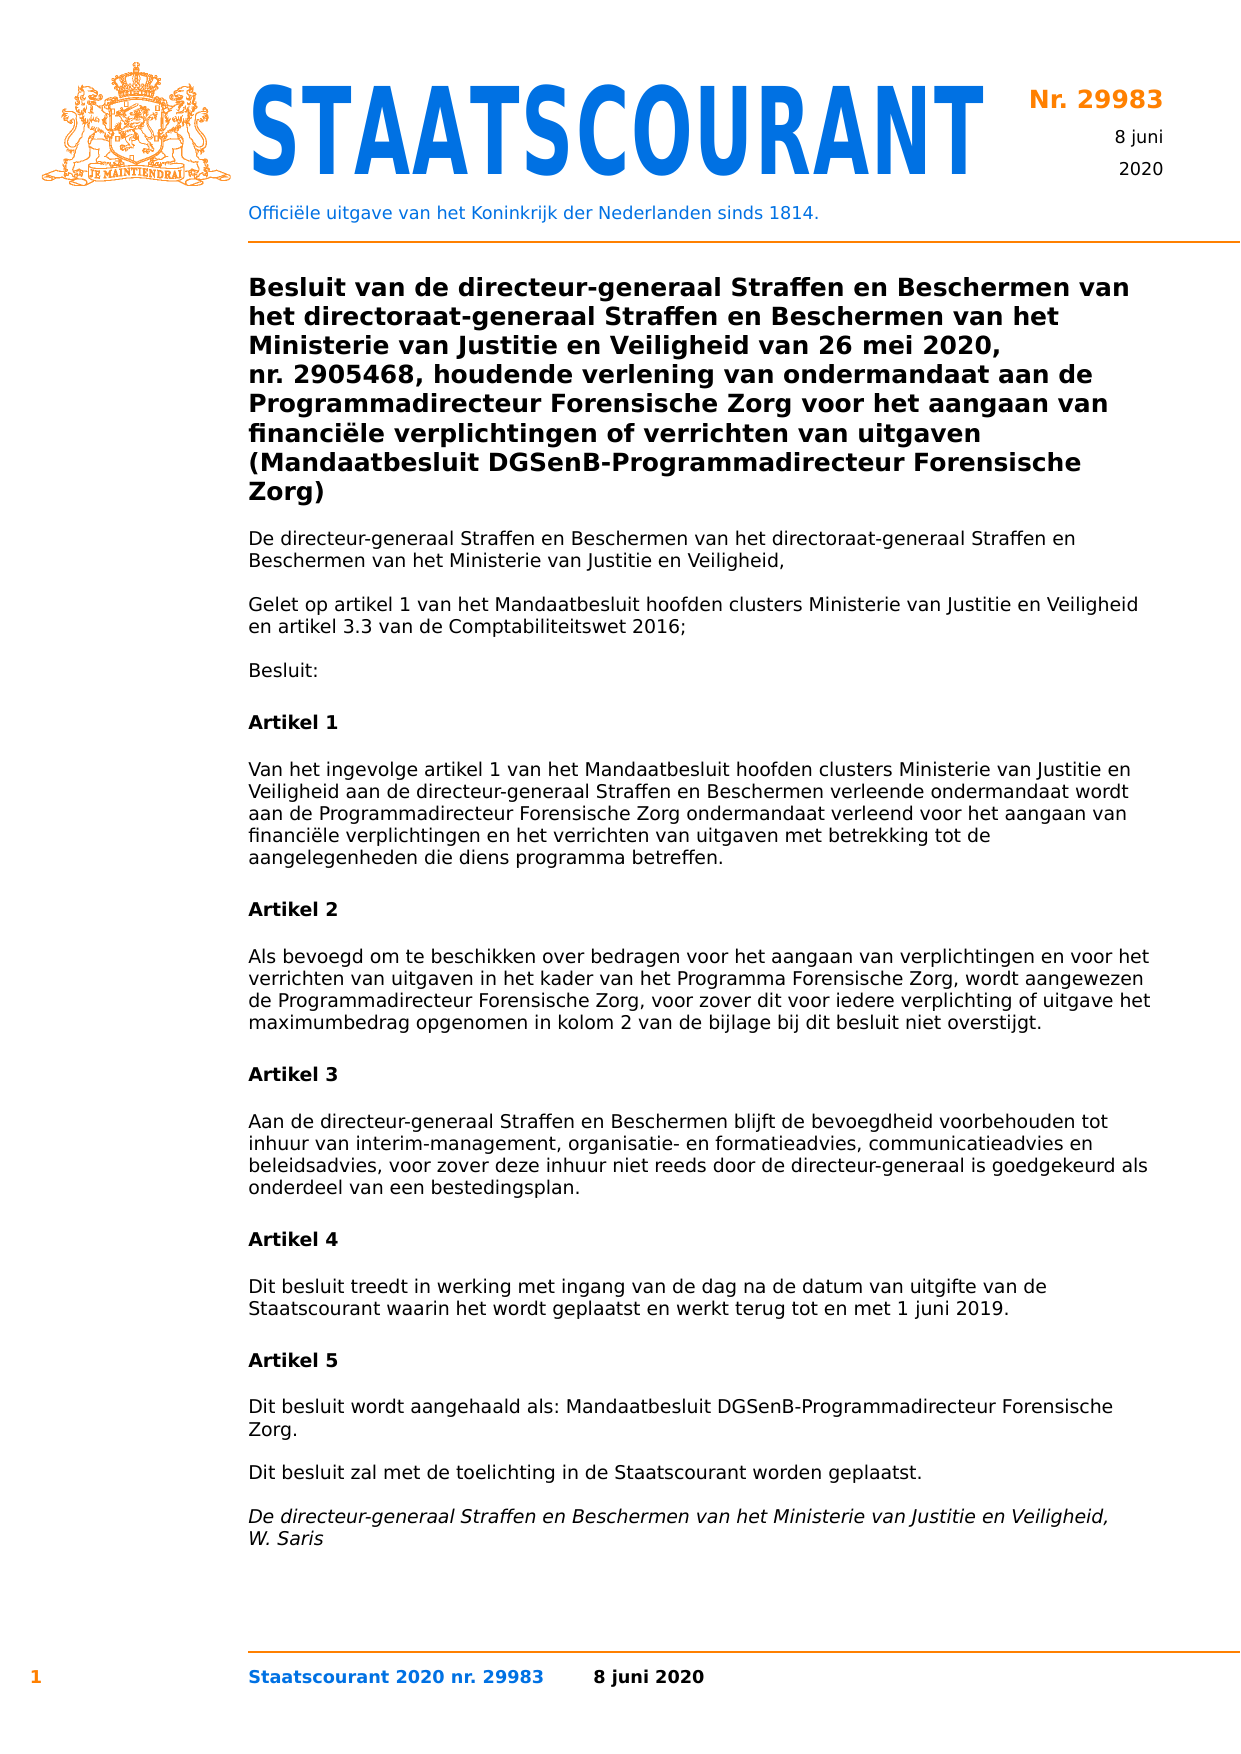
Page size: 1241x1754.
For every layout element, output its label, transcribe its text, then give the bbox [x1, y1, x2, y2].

subtitle Artikel 2 [248, 899, 1163, 921]
text Besluit: [248, 660, 1163, 682]
text Dit besluit zal met de toelichting in de Staatscourant worden geplaatst. [248, 1462, 1163, 1484]
text Gelet op artikel 1 van het Mandaatbesluit hoofden clusters Ministerie van Justitie en Veiligheid en artikel 3.3 van de Comptabiliteitswet 2016; [248, 594, 1163, 638]
table_header [25, 62, 248, 241]
table_cell 2020 [998, 153, 1240, 203]
text De directeur-generaal Straffen en Beschermen van het directoraat-generaal Straffen en Beschermen van het Ministerie van Justitie en Veiligheid, [248, 528, 1163, 572]
text De directeur-generaal Straffen en Beschermen van het Ministerie van Justitie en Veiligheid, W. Saris [248, 1506, 1163, 1550]
text Dit besluit treedt in werking met ingang van de dag na de datum van uitgifte van de Staatscourant waarin het wordt geplaatst en werkt terug tot en met 1 juni 2019. [248, 1276, 1163, 1319]
subtitle Artikel 4 [248, 1228, 1163, 1251]
subtitle Artikel 1 [248, 712, 1163, 734]
table_cell Officiële uitgave van het Koninkrijk der Nederlanden sinds 1814. [248, 203, 1240, 241]
picture [41, 62, 231, 186]
subtitle Artikel 3 [248, 1064, 1163, 1086]
table_header Nr. 29983 [998, 62, 1240, 121]
text Als bevoegd om te beschikken over bedragen voor het aangaan van verplichtingen en voor het verrichten van uitgaven in het kader van het Programma Forensische Zorg, wordt aangewezen de Programmadirecteur Forensische Zorg, voor zover dit voor iedere verplichting of uitgave het maximumbedrag opgenomen in kolom 2 van de bijlage bij dit besluit niet overstijgt. [248, 946, 1163, 1034]
text Dit besluit wordt aangehaald als: Mandaatbesluit DGSenB-Programmadirecteur Forensische Zorg. [248, 1396, 1163, 1440]
table_header STAATSCOURANT [248, 62, 998, 203]
table_cell 8 juni [998, 121, 1240, 153]
text Van het ingevolge artikel 1 van het Mandaatbesluit hoofden clusters Ministerie van Justitie en Veiligheid aan de directeur-generaal Straffen en Beschermen verleende ondermandaat wordt aan de Programmadirecteur Forensische Zorg ondermandaat verleend voor het aangaan van financiële verplichtingen en het verrichten van uitgaven met betrekking tot de aangelegenheden die diens programma betreffen. [248, 759, 1163, 869]
subtitle Artikel 5 [248, 1349, 1163, 1371]
text Aan de directeur-generaal Straffen en Beschermen blijft de bevoegdheid voorbehouden tot inhuur van interim-management, organisatie- en formatieadvies, communicatieadvies en beleidsadvies, voor zover deze inhuur niet reeds door de directeur-generaal is goedgekeurd als onderdeel van een bestedingsplan. [248, 1111, 1163, 1198]
subtitle Besluit van de directeur-generaal Straffen en Beschermen van het directoraat-generaal Straffen en Beschermen van het Ministerie van Justitie en Veiligheid van 26 mei 2020, nr. 2905468, houdende verlening van ondermandaat aan de Programmadirecteur Forensische Zorg voor het aangaan van financiële verplichtingen of verrichten van uitgaven (Mandaatbesluit DGSenB-Programmadirecteur Forensische Zorg) [248, 273, 1163, 506]
